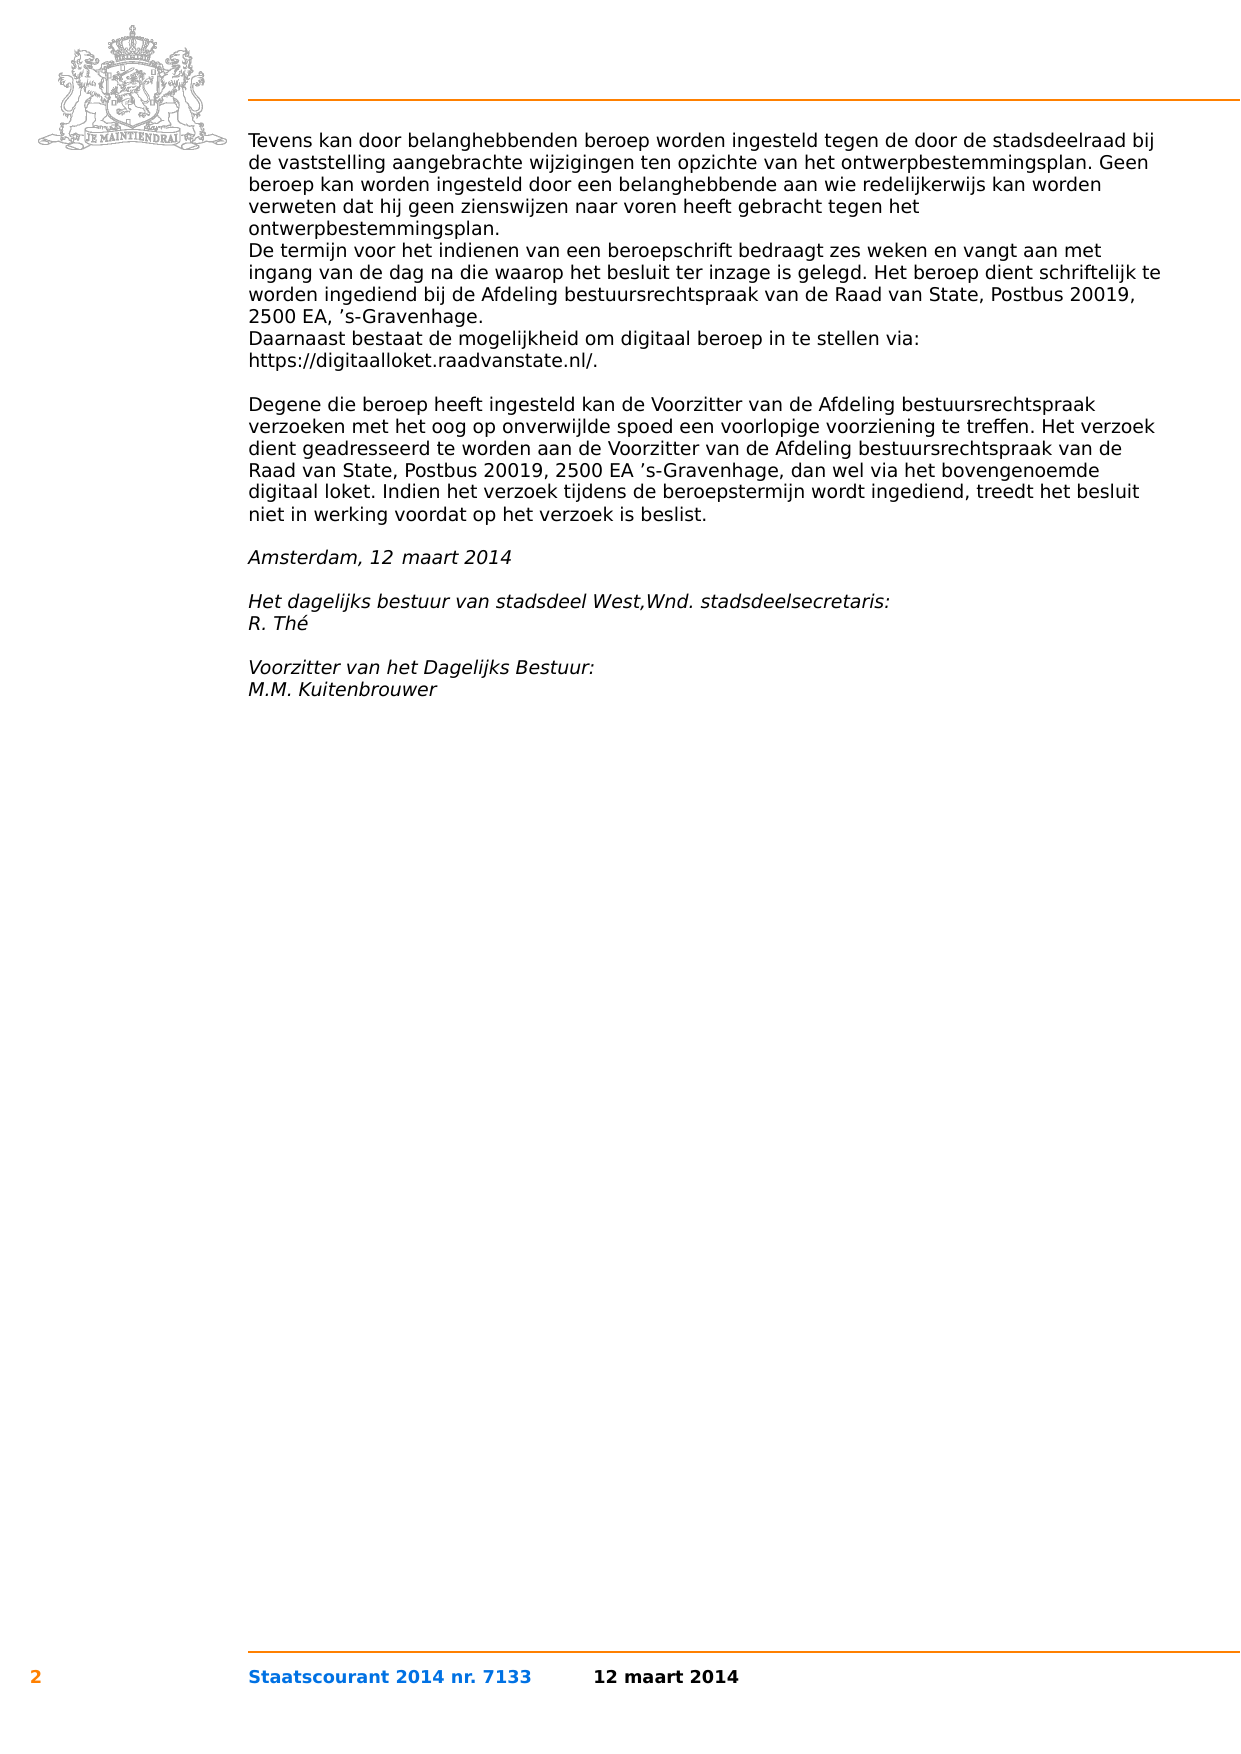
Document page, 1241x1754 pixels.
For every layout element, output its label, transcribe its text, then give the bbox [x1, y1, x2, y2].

text Daarnaast bestaat de mogelijkheid om digitaal beroep in te stellen via: https://digitaalloket.raadvanstate.nl/. [248, 328, 1163, 372]
text Degene die beroep heeft ingesteld kan de Voorzitter van de Afdeling bestuursrechtspraak verzoeken met het oog op onverwijlde spoed een voorlopige voorziening te treffen. Het verzoek dient geadresseerd te worden aan de Voorzitter van de Afdeling bestuursrechtspraak van de Raad van State, Postbus 20019, 2500 EA ’s-Gravenhage, dan wel via het bovengenoemde digitaal loket. Indien het verzoek tijdens de beroepstermijn wordt ingediend, treedt het besluit niet in werking voordat op het verzoek is beslist. [248, 393, 1163, 525]
text De termijn voor het indienen van een beroepschrift bedraagt zes weken en vangt aan met ingang van de dag na die waarop het besluit ter inzage is gelegd. Het beroep dient schriftelijk te worden ingediend bij de Afdeling bestuursrechtspraak van de Raad van State, Postbus 20019, 2500 EA, ’s-Gravenhage. [248, 240, 1163, 328]
picture [38, 25, 227, 150]
text Amsterdam, 12 maart 2014 [248, 547, 1163, 569]
text Tevens kan door belanghebbenden beroep worden ingesteld tegen de door de stadsdeelraad bij de vaststelling aangebrachte wijzigingen ten opzichte van het ontwerpbestemmingsplan. Geen beroep kan worden ingesteld door een belanghebbende aan wie redelijkerwijs kan worden verweten dat hij geen zienswijzen naar voren heeft gebracht tegen het ontwerpbestemmingsplan. [248, 130, 1163, 240]
text Voorzitter van het Dagelijks Bestuur: M.M. Kuitenbrouwer [248, 657, 1163, 701]
text Het dagelijks bestuur van stadsdeel West,Wnd. stadsdeelsecretaris: R. Thé [248, 591, 1163, 635]
